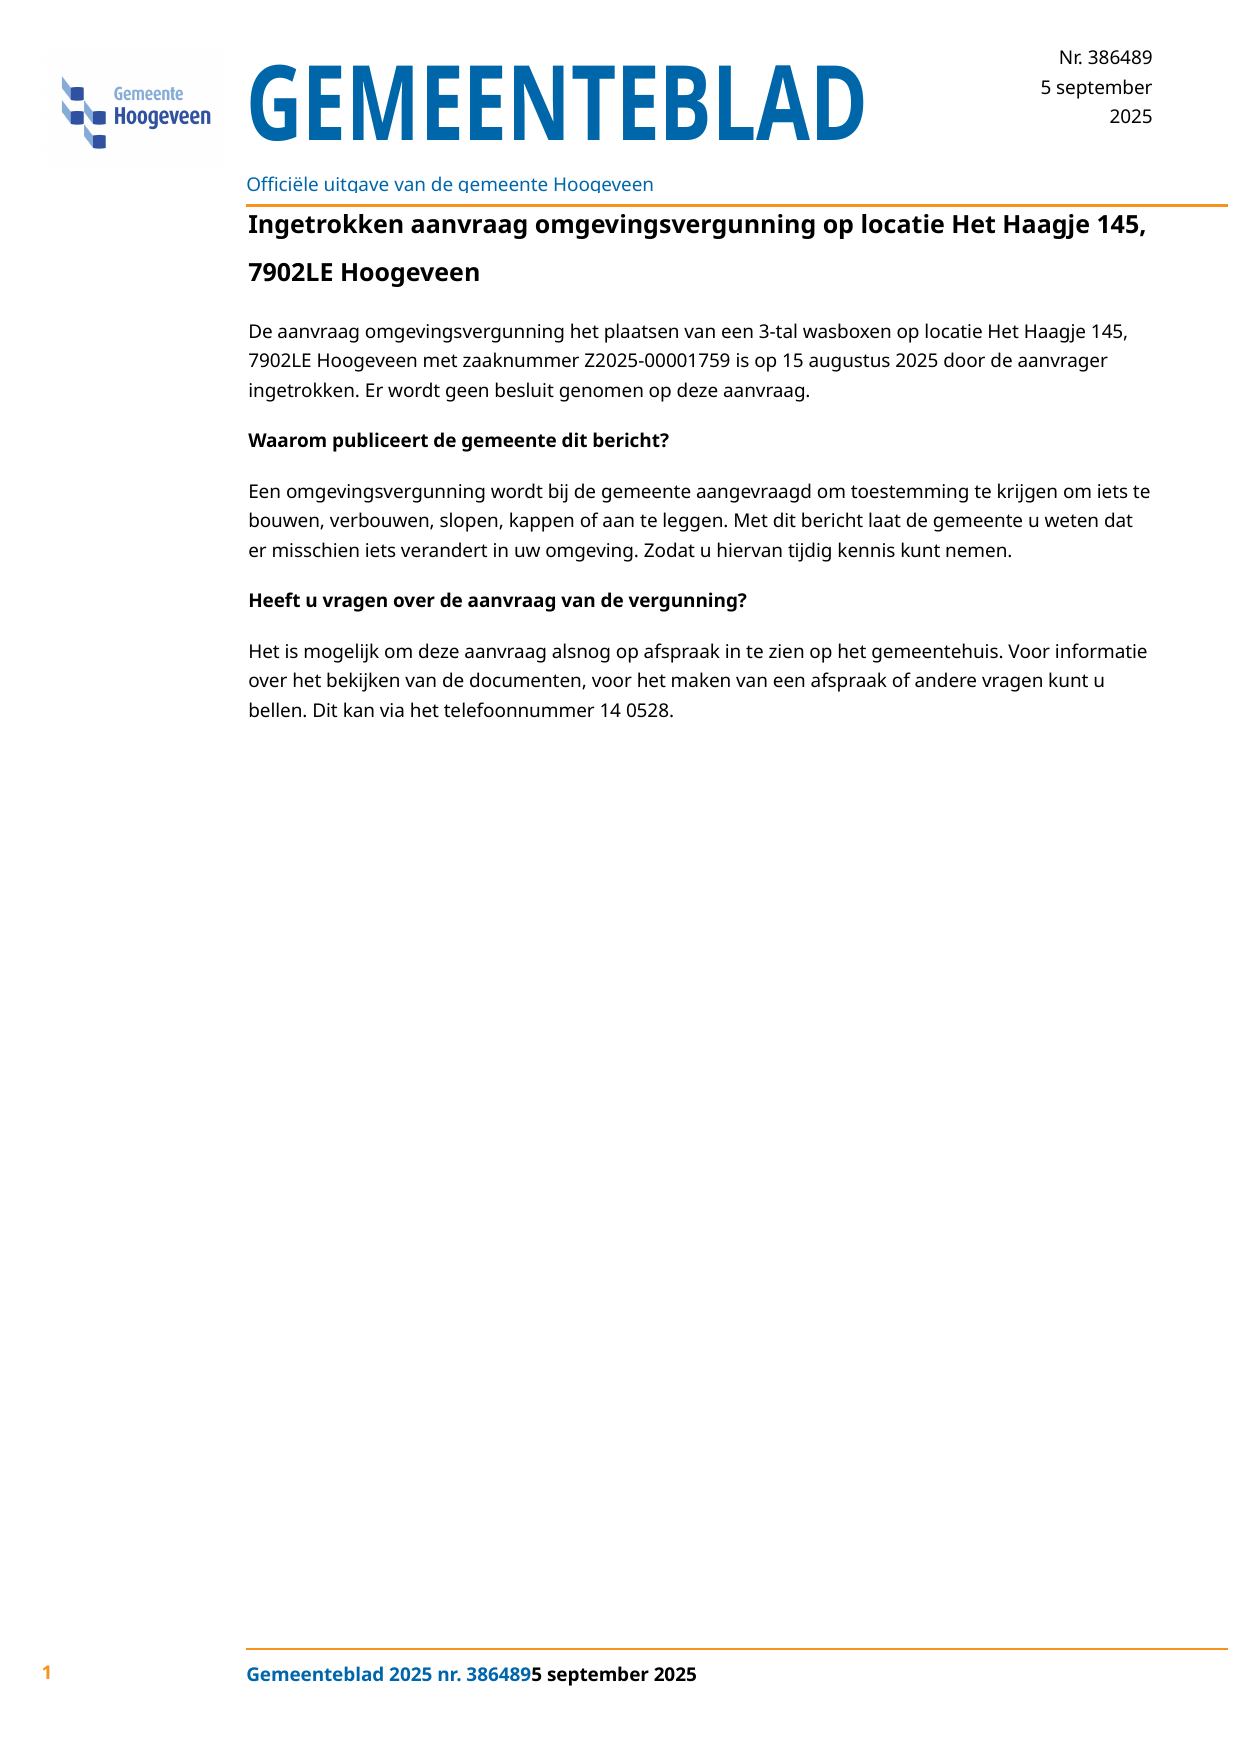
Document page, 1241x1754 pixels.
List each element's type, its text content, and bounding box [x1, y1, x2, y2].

text Ingetrokken aanvraag omgevingsvergunning op locatie Het Haagje 145, 7902LE Hoogeveen [248, 207, 1152, 288]
text Het is mogelijk om deze aanvraag alsnog op afspraak in te zien op het gemeentehuis. Voor informatie over het bekijken van de documenten, voor het maken van een afspraak of andere vragen kunt u bellen. Dit kan via het telefoonnummer 14 0528. [248, 638, 1152, 723]
text Een omgevingsvergunning wordt bij de gemeente aangevraagd om toestemming te krijgen om iets te bouwen, verbouwen, slopen, kappen of aan te leggen. Met dit bericht laat de gemeente u weten dat er misschien iets verandert in uw omgeving. Zodat u hiervan tijdig kennis kunt nemen. [248, 478, 1152, 563]
text Heeft u vragen over de aanvraag van de vergunning? [248, 587, 1152, 613]
text Waarom publiceert de gemeente dit bericht? [248, 427, 1152, 453]
picture [41, 47, 231, 172]
text De aanvraag omgevingsvergunning het plaatsen van een 3-tal wasboxen op locatie Het Haagje 145, 7902LE Hoogeveen met zaaknummer Z2025-00001759 is op 15 augustus 2025 door de aanvrager ingetrokken. Er wordt geen besluit genomen op deze aanvraag. [248, 318, 1152, 403]
